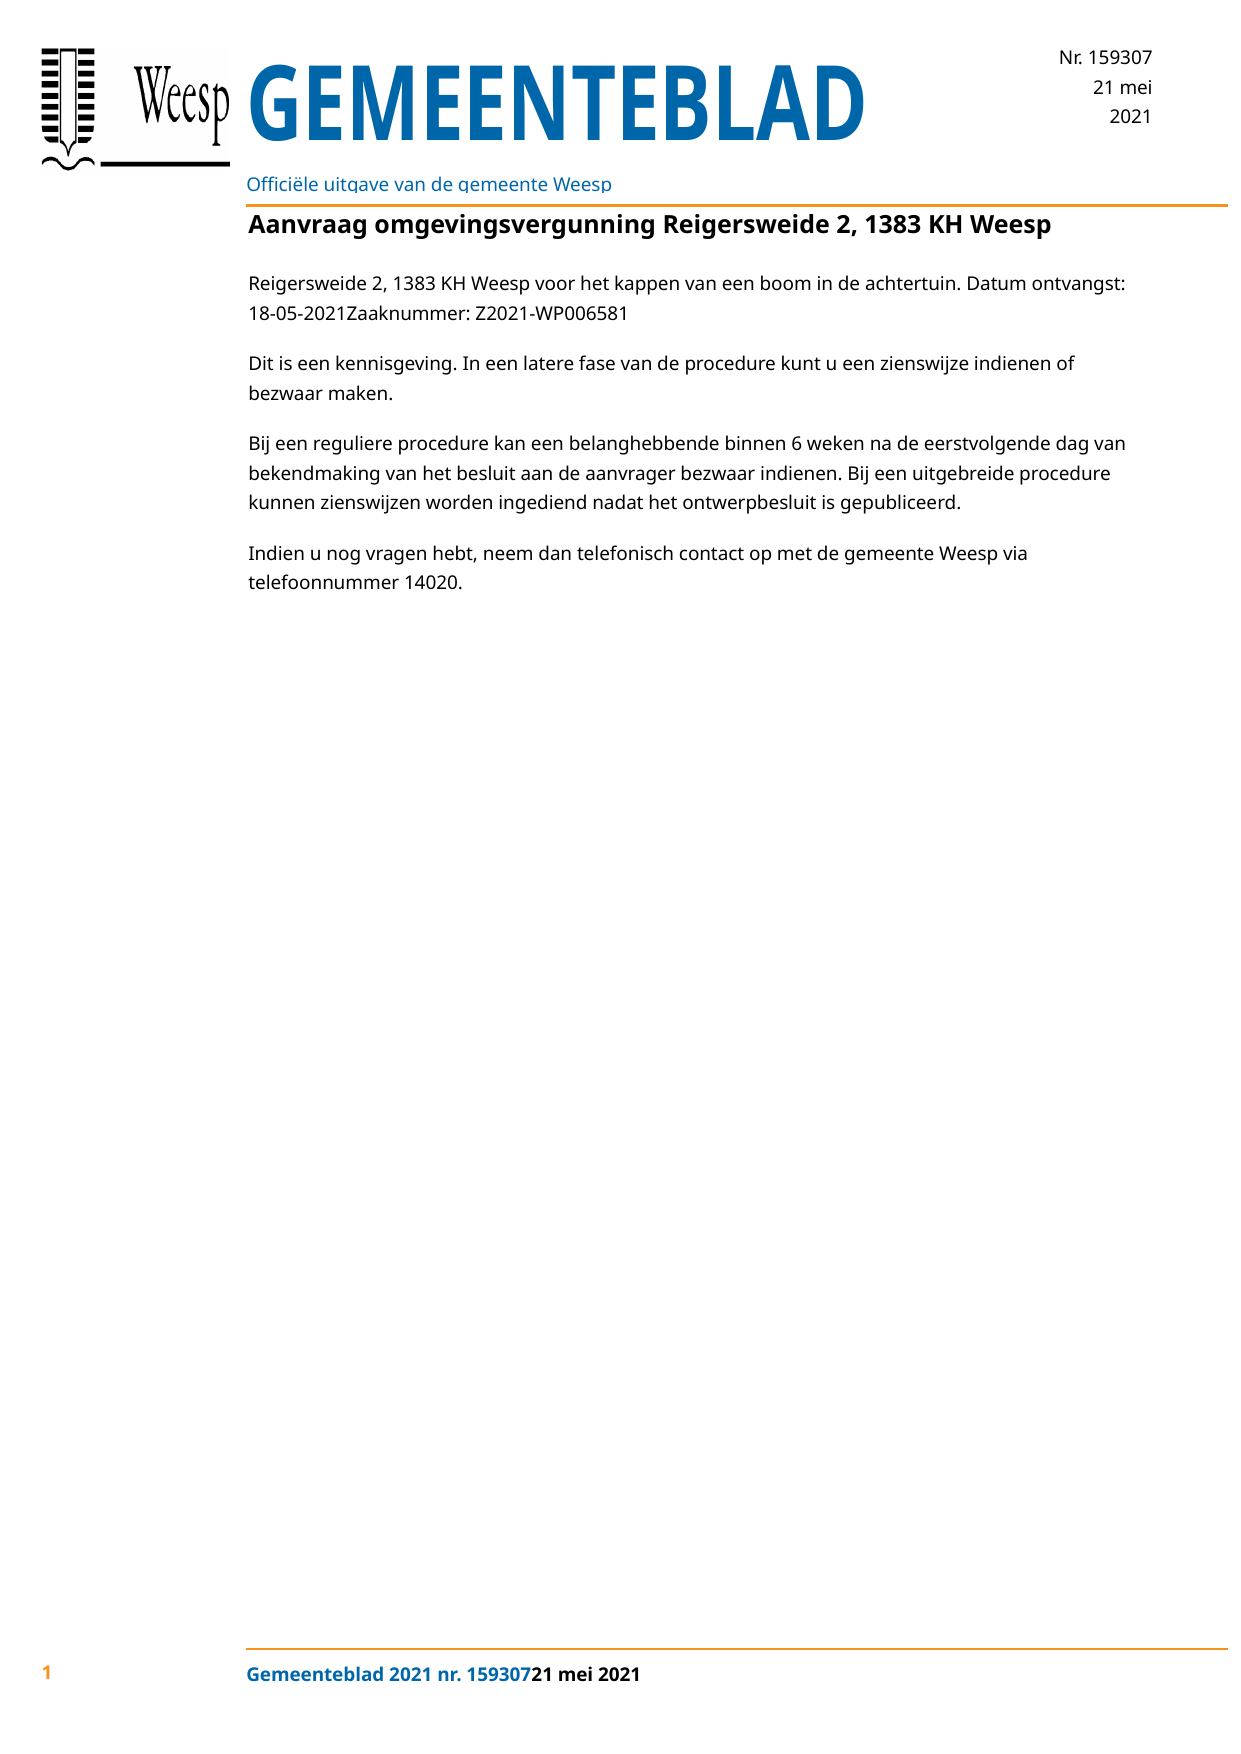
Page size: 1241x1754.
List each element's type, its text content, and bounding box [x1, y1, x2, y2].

text Reigersweide 2, 1383 KH Weesp voor het kappen van een boom in de achtertuin. Datum ontvangst: 18-05-2021Zaaknummer: Z2021-WP006581 [248, 270, 1152, 326]
text Indien u nog vragen hebt, neem dan telefonisch contact op met de gemeente Weesp via telefoonnummer 14020. [248, 540, 1152, 595]
picture [41, 47, 231, 172]
text Bij een reguliere procedure kan een belanghebbende binnen 6 weken na de eerstvolgende dag van bekendmaking van het besluit aan de aanvrager bezwaar indienen. Bij een uitgebreide procedure kunnen zienswijzen worden ingediend nadat het ontwerpbesluit is gepubliceerd. [248, 430, 1152, 515]
text Aanvraag omgevingsvergunning Reigersweide 2, 1383 KH Weesp [248, 207, 1152, 241]
text Dit is een kennisgeving. In een latere fase van de procedure kunt u een zienswijze indienen of bezwaar maken. [248, 350, 1152, 406]
